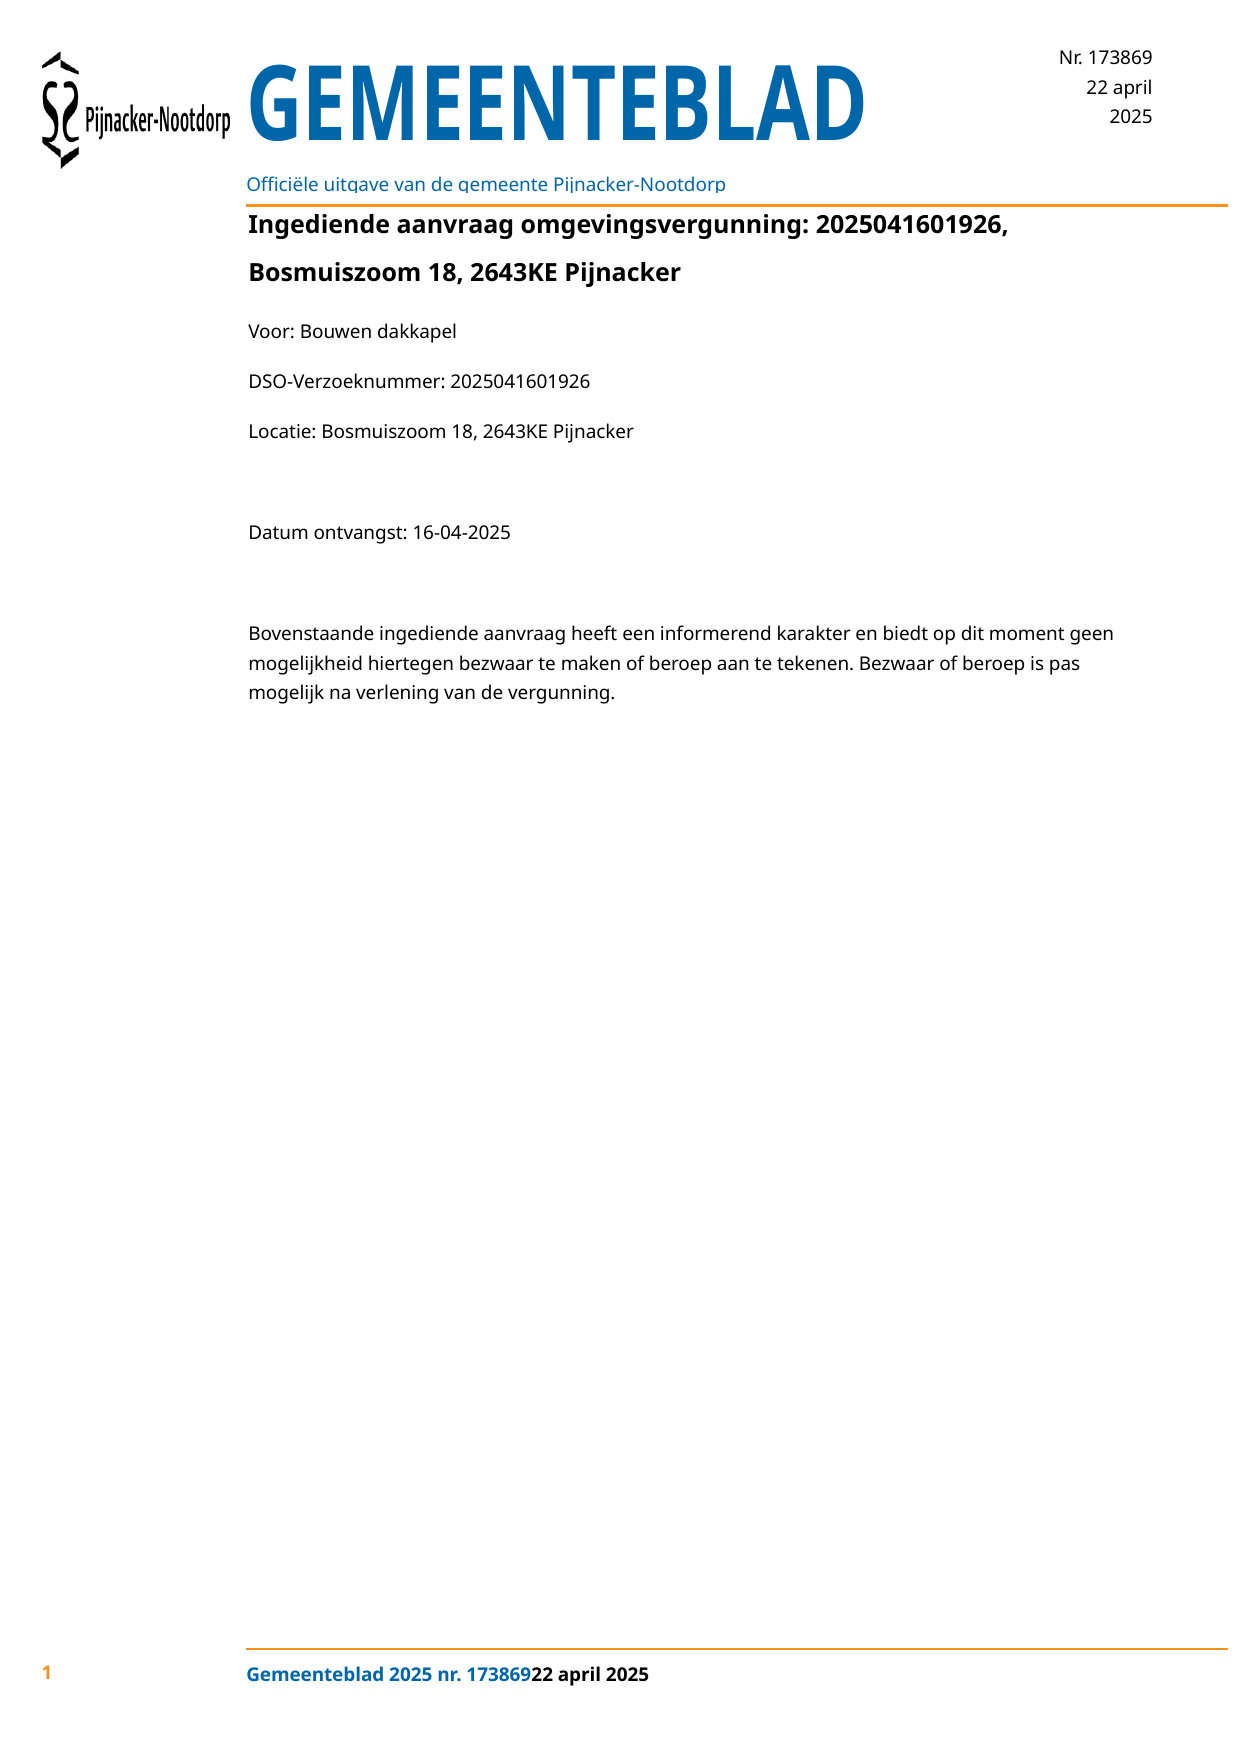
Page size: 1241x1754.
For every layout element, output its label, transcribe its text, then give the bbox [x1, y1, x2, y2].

picture [41, 47, 231, 172]
text Voor: Bouwen dakkapel [248, 318, 1152, 344]
text Locatie: Bosmuiszoom 18, 2643KE Pijnacker [248, 419, 1152, 444]
text Bovenstaande ingediende aanvraag heeft een informerend karakter en biedt op dit moment geen mogelijkheid hiertegen bezwaar te maken of beroep aan te tekenen. Bezwaar of beroep is pas mogelijk na verlening van de vergunning. [248, 620, 1152, 705]
text Ingediende aanvraag omgevingsvergunning: 2025041601926, Bosmuiszoom 18, 2643KE Pijnacker [248, 207, 1152, 288]
text DSO-Verzoeknummer: 2025041601926 [248, 368, 1152, 394]
text Datum ontvangst: 16-04-2025 [248, 519, 1152, 545]
